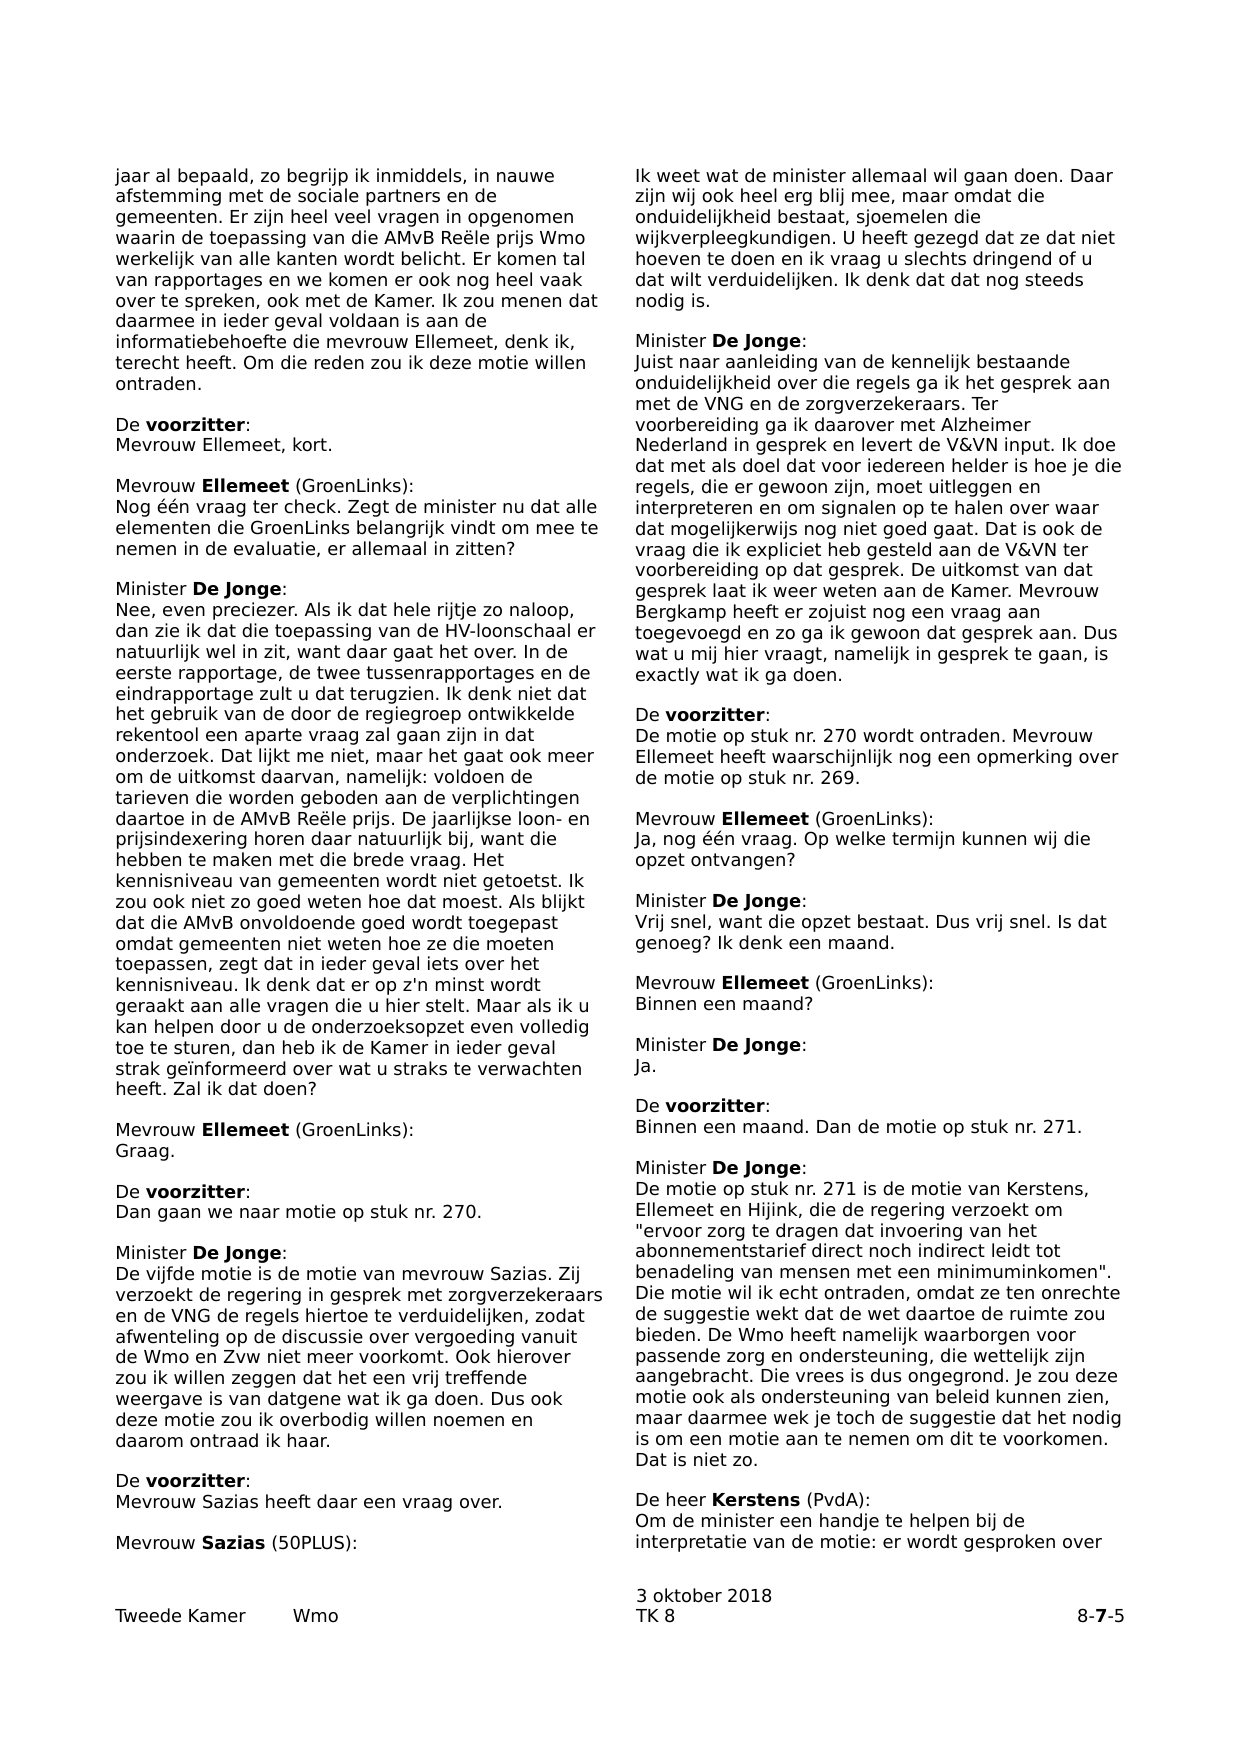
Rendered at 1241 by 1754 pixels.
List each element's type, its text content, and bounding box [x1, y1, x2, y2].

text Mevrouw Ellemeet (GroenLinks): [635, 973, 1125, 994]
text De voorzitter: [115, 1182, 605, 1202]
text Graag. [115, 1141, 605, 1162]
text Nog één vraag ter check. Zegt de minister nu dat alle elementen die GroenLinks belangrijk vindt om mee te nemen in de evaluatie, er allemaal in zitten? [115, 497, 605, 559]
text Ja, nog één vraag. Op welke termijn kunnen wij die opzet ontvangen? [635, 829, 1125, 871]
text Minister De Jonge: [635, 1158, 1125, 1179]
text Nee, even preciezer. Als ik dat hele rijtje zo naloop, dan zie ik dat die toepassing van de HV-loonschaal er natuurlijk wel in zit, want daar gaat het over. In de eerste rapportage, de twee tussenrapportages en de eindrapportage zult u dat terugzien. Ik denk niet dat het gebruik van de door de regiegroep ontwikkelde rekentool een aparte vraag zal gaan zijn in dat onderzoek. Dat lijkt me niet, maar het gaat ook meer om de uitkomst daarvan, namelijk: voldoen de tarieven die worden geboden aan de verplichtingen daartoe in de AMvB Reële prijs. De jaarlijkse loon- en prijsindexering horen daar natuurlijk bij, want die hebben te maken met die brede vraag. Het kennisniveau van gemeenten wordt niet getoetst. Ik zou ook niet zo goed weten hoe dat moest. Als blijkt dat die AMvB onvoldoende goed wordt toegepast omdat gemeenten niet weten hoe ze die moeten toepassen, zegt dat in ieder geval iets over het kennisniveau. Ik denk dat er op z'n minst wordt geraakt aan alle vragen die u hier stelt. Maar als ik u kan helpen door u de onderzoeksopzet even volledig toe te sturen, dan heb ik de Kamer in ieder geval strak geïnformeerd over wat u straks te verwachten heeft. Zal ik dat doen? [115, 600, 605, 1100]
text De heer Kerstens (PvdA): [635, 1490, 1125, 1511]
text De voorzitter: [115, 1471, 605, 1492]
text Minister De Jonge: [635, 1035, 1125, 1056]
text Minister De Jonge: [115, 579, 605, 600]
text Mevrouw Sazias heeft daar een vraag over. [115, 1492, 605, 1513]
text De motie op stuk nr. 270 wordt ontraden. Mevrouw Ellemeet heeft waarschijnlijk nog een opmerking over de motie op stuk nr. 269. [635, 726, 1125, 788]
text Minister De Jonge: [635, 891, 1125, 912]
text Mevrouw Ellemeet, kort. [115, 435, 605, 456]
text Binnen een maand. Dan de motie op stuk nr. 271. [635, 1117, 1125, 1138]
text De voorzitter: [115, 414, 605, 435]
text Mevrouw Ellemeet (GroenLinks): [115, 1120, 605, 1141]
text Dan gaan we naar motie op stuk nr. 270. [115, 1202, 605, 1223]
text De motie op stuk nr. 271 is de motie van Kerstens, Ellemeet en Hijink, die de regering verzoekt om "ervoor zorg te dragen dat invoering van het abonnementstarief direct noch indirect leidt tot benadeling van mensen met een minimuminkomen". Die motie wil ik echt ontraden, omdat ze ten onrechte de suggestie wekt dat de wet daartoe de ruimte zou bieden. De Wmo heeft namelijk waarborgen voor passende zorg en ondersteuning, die wettelijk zijn aangebracht. Die vrees is dus ongegrond. Je zou deze motie ook als ondersteuning van beleid kunnen zien, maar daarmee wek je toch de suggestie dat het nodig is om een motie aan te nemen om dit te voorkomen. Dat is niet zo. [635, 1179, 1125, 1470]
text Mevrouw Ellemeet (GroenLinks): [635, 808, 1125, 829]
text Ja. [635, 1056, 1125, 1076]
text De voorzitter: [635, 705, 1125, 726]
text Binnen een maand? [635, 994, 1125, 1015]
text Vrij snel, want die opzet bestaat. Dus vrij snel. Is dat genoeg? Ik denk een maand. [635, 912, 1125, 953]
text De vijfde motie is de motie van mevrouw Sazias. Zij verzoekt de regering in gesprek met zorgverzekeraars en de VNG de regels hiertoe te verduidelijken, zodat afwenteling op de discussie over vergoeding vanuit de Wmo en Zvw niet meer voorkomt. Ook hierover zou ik willen zeggen dat het een vrij treffende weergave is van datgene wat ik ga doen. Dus ook deze motie zou ik overbodig willen noemen en daarom ontraad ik haar. [115, 1264, 605, 1451]
text Mevrouw Sazias (50PLUS): [115, 1533, 605, 1554]
text Minister De Jonge: [635, 331, 1125, 352]
text Juist naar aanleiding van de kennelijk bestaande onduidelijkheid over die regels ga ik het gesprek aan met de VNG en de zorgverzekeraars. Ter voorbereiding ga ik daarover met Alzheimer Nederland in gesprek en levert de V&VN input. Ik doe dat met als doel dat voor iedereen helder is hoe je die regels, die er gewoon zijn, moet uitleggen en interpreteren en om signalen op te halen over waar dat mogelijkerwijs nog niet goed gaat. Dat is ook de vraag die ik expliciet heb gesteld aan de V&VN ter voorbereiding op dat gesprek. De uitkomst van dat gesprek laat ik weer weten aan de Kamer. Mevrouw Bergkamp heeft er zojuist nog een vraag aan toegevoegd en zo ga ik gewoon dat gesprek aan. Dus wat u mij hier vraagt, namelijk in gesprek te gaan, is exactly wat ik ga doen. [635, 352, 1125, 685]
text jaar al bepaald, zo begrijp ik inmiddels, in nauwe afstemming met de sociale partners en de gemeenten. Er zijn heel veel vragen in opgenomen waarin de toepassing van die AMvB Reële prijs Wmo werkelijk van alle kanten wordt belicht. Er komen tal van rapportages en we komen er ook nog heel vaak over te spreken, ook met de Kamer. Ik zou menen dat daarmee in ieder geval voldaan is aan de informatiebehoefte die mevrouw Ellemeet, denk ik, terecht heeft. Om die reden zou ik deze motie willen ontraden. [115, 165, 605, 394]
text Minister De Jonge: [115, 1243, 605, 1264]
text De voorzitter: [635, 1096, 1125, 1117]
text Om de minister een handje te helpen bij de interpretatie van de motie: er wordt gesproken over [635, 1511, 1125, 1553]
text Mevrouw Ellemeet (GroenLinks): [115, 476, 605, 497]
text Ik weet wat de minister allemaal wil gaan doen. Daar zijn wij ook heel erg blij mee, maar omdat die onduidelijkheid bestaat, sjoemelen die wijkverpleegkundigen. U heeft gezegd dat ze dat niet hoeven te doen en ik vraag u slechts dringend of u dat wilt verduidelijken. Ik denk dat dat nog steeds nodig is. [635, 165, 1125, 311]
